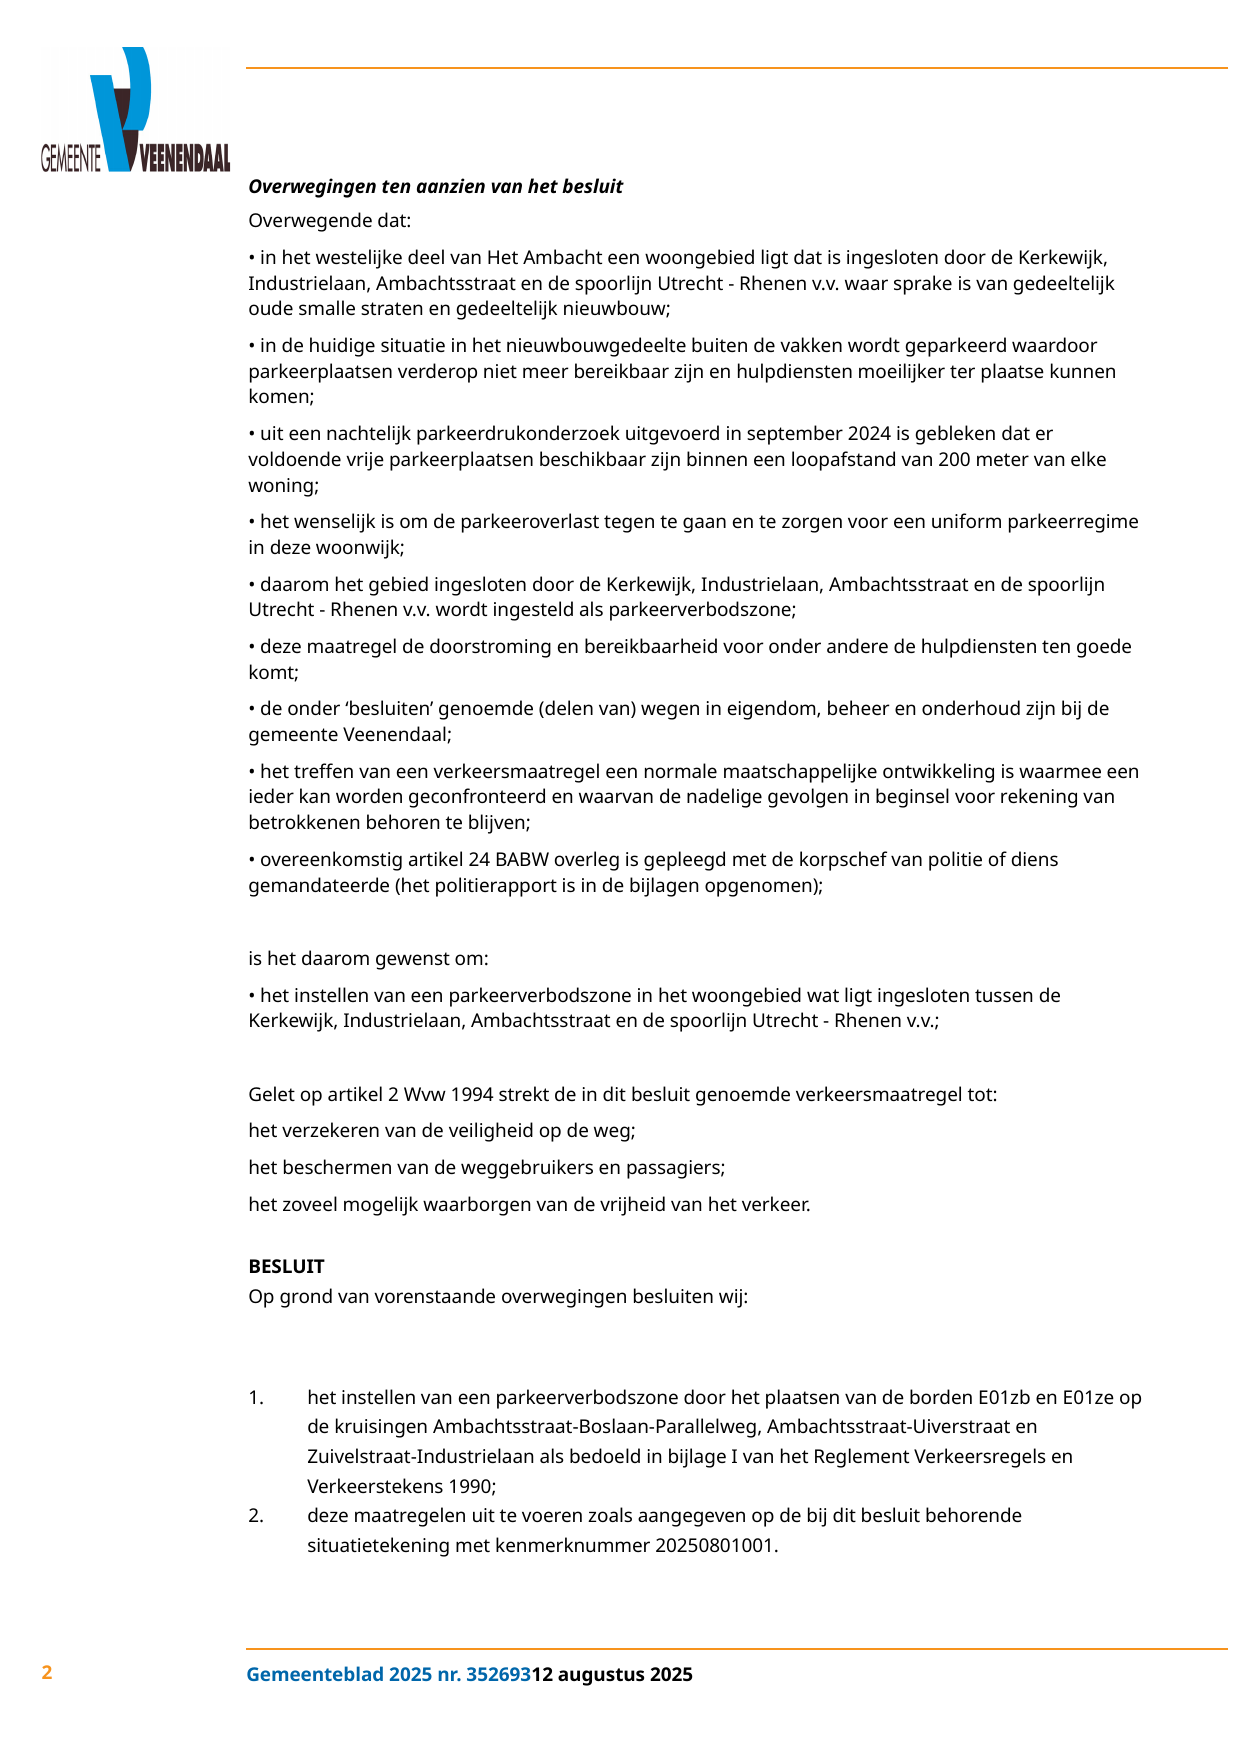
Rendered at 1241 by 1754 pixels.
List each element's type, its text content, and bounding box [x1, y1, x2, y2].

picture [123, 47, 231, 172]
list deze maatregelen uit te voeren zoals aangegeven op de bij dit besluit behorende situatietekening met kenmerknummer 20250801001. [248, 1502, 1152, 1558]
text • in het westelijke deel van Het Ambacht een woongebied ligt dat is ingesloten door de Kerkewijk, Industrielaan, Ambachtsstraat en de spoorlijn Utrecht - Rhenen v.v. waar sprake is van gedeeltelijk oude smalle straten en gedeeltelijk nieuwbouw; [248, 244, 1152, 321]
text • het instellen van een parkeerverbodszone in het woongebied wat ligt ingesloten tussen de Kerkewijk, Industrielaan, Ambachtsstraat en de spoorlijn Utrecht - Rhenen v.v.; [248, 982, 1152, 1033]
text Overwegingen ten aanzien van het besluit [248, 173, 1152, 199]
text het beschermen van de weggebruikers en passagiers; [248, 1154, 1152, 1180]
text Op grond van vorenstaande overwegingen besluiten wij: [248, 1283, 1152, 1309]
text • de onder ‘besluiten’ genoemde (delen van) wegen in eigendom, beheer en onderhoud zijn bij de gemeente Veenendaal; [248, 696, 1152, 747]
text • overeenkomstig artikel 24 BABW overleg is gepleegd met de korpschef van politie of diens gemandateerde (het politierapport is in de bijlagen opgenomen); [248, 846, 1152, 898]
text het verzekeren van de veiligheid op de weg; [248, 1118, 1152, 1143]
text is het daarom gewenst om: [248, 945, 1152, 971]
text • deze maatregel de doorstroming en bereikbaarheid voor onder andere de hulpdiensten ten goede komt; [248, 633, 1152, 685]
text BESLUIT [248, 1254, 1152, 1279]
picture [41, 47, 130, 172]
text Gelet op artikel 2 Wvw 1994 strekt de in dit besluit genoemde verkeersmaatregel tot: [248, 1081, 1152, 1107]
list het instellen van een parkeerverbodszone door het plaatsen van de borden E01zb en E01ze op de kruisingen Ambachtsstraat-Boslaan-Parallelweg, Ambachtsstraat-Uiverstraat en Zuivelstraat-Industrielaan als bedoeld in bijlage I van het Reglement Verkeersregels en Verkeerstekens 1990; [248, 1384, 1152, 1498]
text • daarom het gebied ingesloten door de Kerkewijk, Industrielaan, Ambachtsstraat en de spoorlijn Utrecht - Rhenen v.v. wordt ingesteld als parkeerverbodszone; [248, 571, 1152, 622]
text • het treffen van een verkeersmaatregel een normale maatschappelijke ontwikkeling is waarmee een ieder kan worden geconfronteerd en waarvan de nadelige gevolgen in beginsel voor rekening van betrokkenen behoren te blijven; [248, 758, 1152, 835]
text • uit een nachtelijk parkeerdrukonderzoek uitgevoerd in september 2024 is gebleken dat er voldoende vrije parkeerplaatsen beschikbaar zijn binnen een loopafstand van 200 meter van elke woning; [248, 420, 1152, 497]
text het zoveel mogelijk waarborgen van de vrijheid van het verkeer. [248, 1191, 1152, 1217]
text • het wenselijk is om de parkeeroverlast tegen te gaan en te zorgen voor een uniform parkeerregime in deze woonwijk; [248, 508, 1152, 560]
text Overwegende dat: [248, 207, 1152, 233]
text • in de huidige situatie in het nieuwbouwgedeelte buiten de vakken wordt geparkeerd waardoor parkeerplaatsen verderop niet meer bereikbaar zijn en hulpdiensten moeilijker ter plaatse kunnen komen; [248, 332, 1152, 409]
